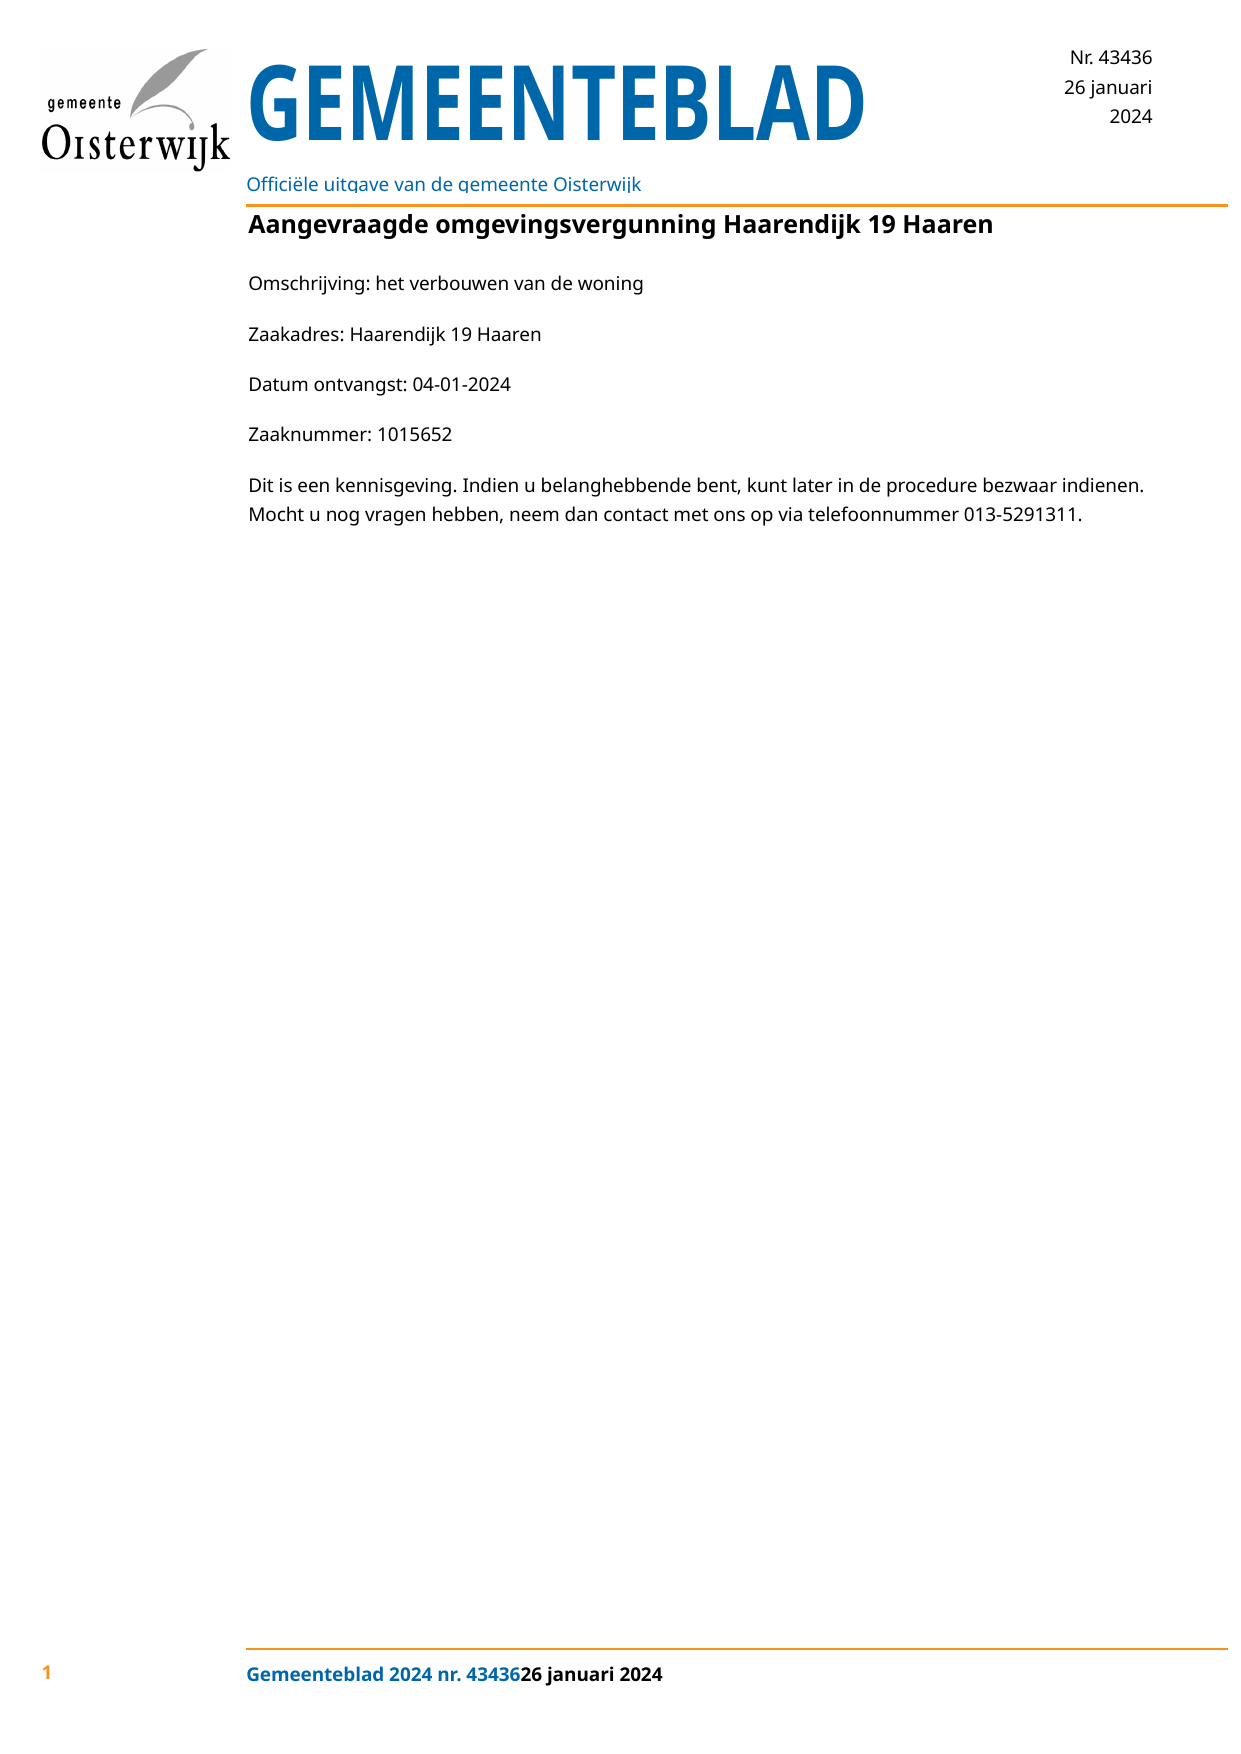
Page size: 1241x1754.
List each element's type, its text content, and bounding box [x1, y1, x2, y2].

text Zaaknummer: 1015652 [248, 422, 1152, 447]
text Omschrijving: het verbouwen van de woning [248, 270, 1152, 296]
text Datum ontvangst: 04-01-2024 [248, 371, 1152, 397]
text Aangevraagde omgevingsvergunning Haarendijk 19 Haaren [248, 207, 1152, 241]
picture [41, 47, 231, 172]
text Dit is een kennisgeving. Indien u belanghebbende bent, kunt later in de procedure bezwaar indienen. Mocht u nog vragen hebben, neem dan contact met ons op via telefoonnummer 013-5291311. [248, 472, 1152, 527]
text Zaakadres: Haarendijk 19 Haaren [248, 321, 1152, 346]
